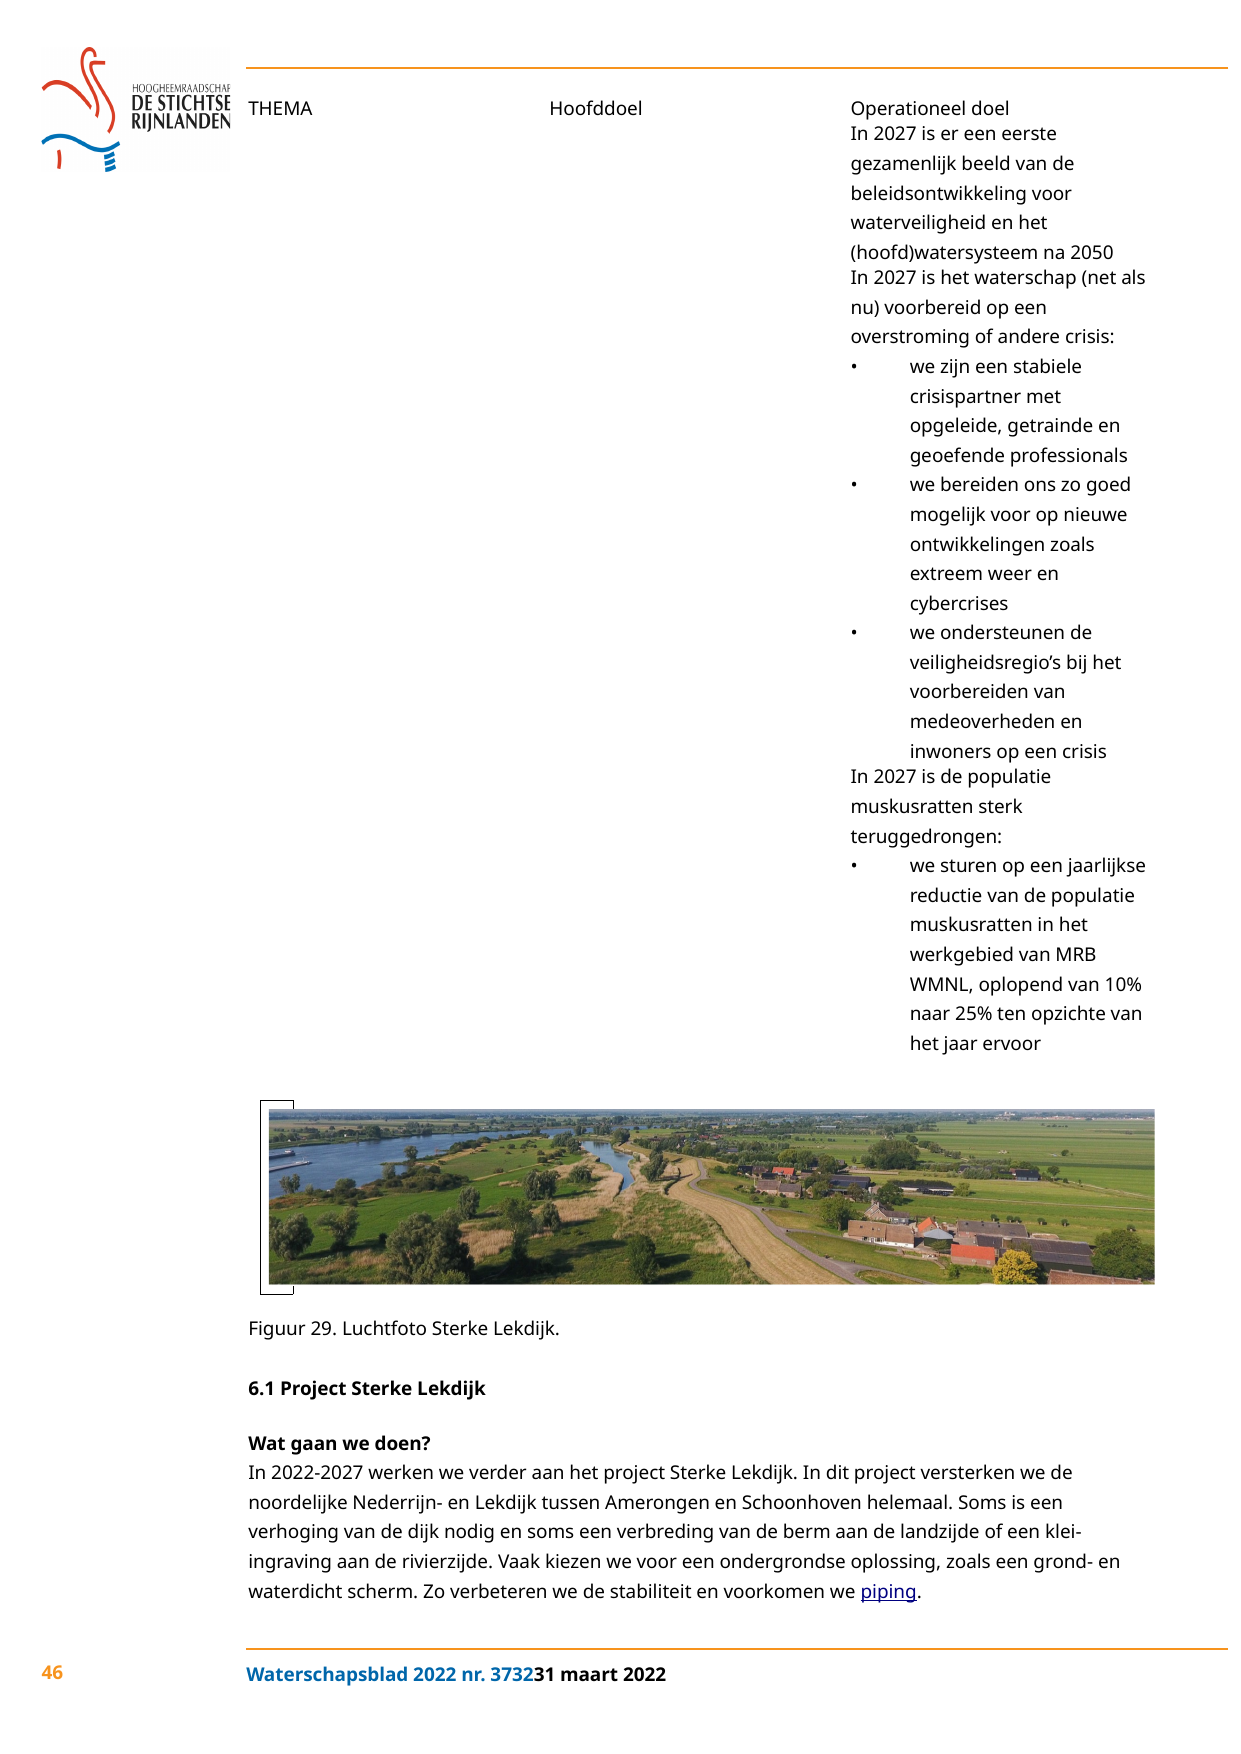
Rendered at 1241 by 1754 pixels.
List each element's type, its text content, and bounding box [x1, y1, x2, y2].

table_header THEMA [248, 95, 549, 121]
text In 2022-2027 werken we verder aan het project Sterke Lekdijk. In dit project versterken we de noordelijke Nederrijn- en Lekdijk tussen Amerongen en Schoonhoven helemaal. Soms is een verhoging van de dijk nodig en soms een verbreding van de berm aan de landzijde of een klei-ingraving aan de rivierzijde. Vaak kiezen we voor een ondergrondse oplossing, zoals een grond- en waterdicht scherm. Zo verbeteren we de stabiliteit en voorkomen we piping. [248, 1459, 1152, 1604]
text 6.1 Project Sterke Lekdijk [248, 1375, 1152, 1400]
picture [41, 47, 231, 172]
table_header Operationeel doel [850, 95, 1152, 121]
text Wat gaan we doen? [248, 1430, 1152, 1456]
table_cell In 2027 is de populatie muskusratten sterk teruggedrongen: we sturen op een jaarlijkse reductie van de populatie muskusratten in het werkgebied van MRB WMNL, oplopend van 10% naar 25% ten opzichte van het jaar ervoor [850, 764, 1152, 1056]
table_cell [549, 121, 850, 1056]
picture [268, 1109, 1155, 1286]
table_header Hoofddoel [549, 95, 850, 121]
table_cell In 2027 is er een eerste gezamenlijk beeld van de beleidsontwikkeling voor waterveiligheid en het (hoofd)watersysteem na 2050 [850, 121, 1152, 264]
table_cell In 2027 is het waterschap (net als nu) voorbereid op een overstroming of andere crisis: we zijn een stabiele crisispartner met opgeleide, getrainde en geoefende professionals we bereiden ons zo goed mogelijk voor op nieuwe ontwikkelingen zoals extreem weer en cybercrises we ondersteunen de veiligheidsregio’s bij het voorbereiden van medeoverheden en inwoners op een crisis [850, 265, 1152, 764]
table_cell [248, 121, 549, 1056]
text Figuur 29. Luchtfoto Sterke Lekdijk. [248, 1316, 1152, 1341]
